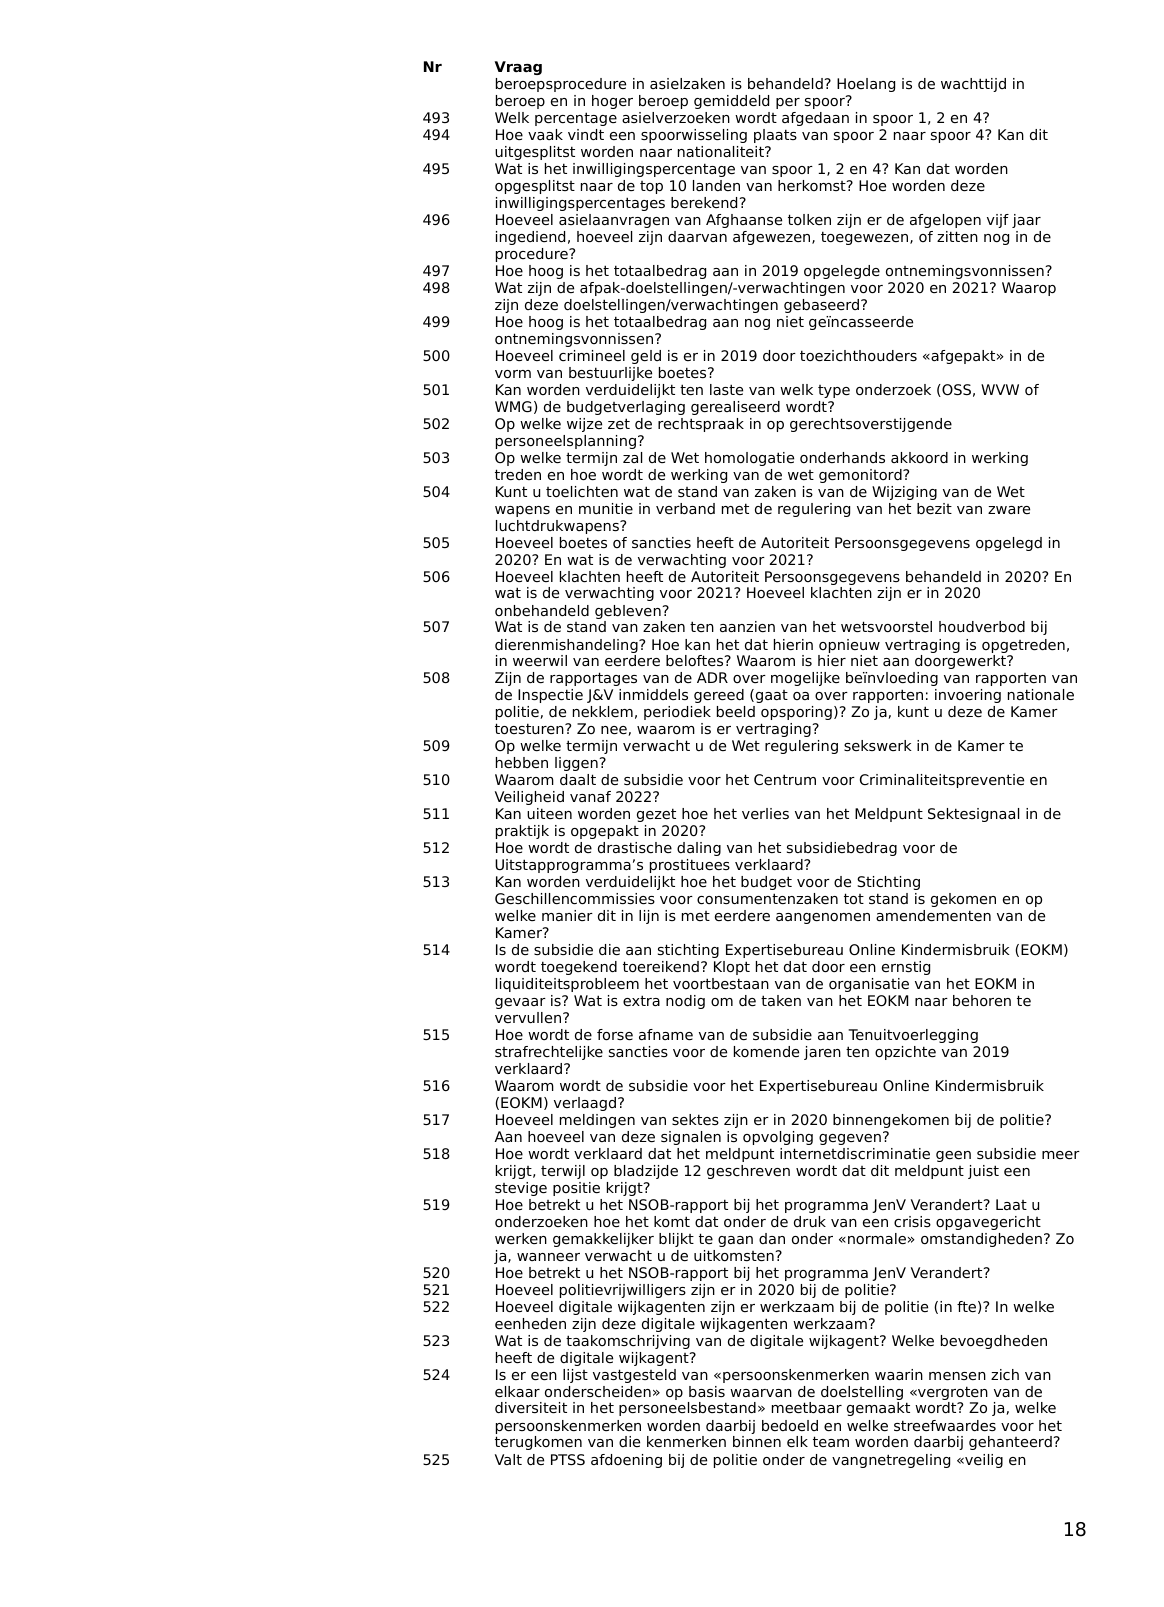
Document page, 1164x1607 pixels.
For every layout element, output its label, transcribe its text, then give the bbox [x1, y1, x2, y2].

table_cell Zijn de rapportages van de ADR over mogelijke beïnvloeding van rapporten van de Inspectie J&V inmiddels gereed (gaat oa over rapporten: invoering nationale politie, de nekklem, periodiek beeld opsporing)? Zo ja, kunt u deze de Kamer toesturen? Zo nee, waarom is er vertraging? [488, 670, 1087, 738]
table_cell 497 [422, 263, 488, 280]
table_cell 494 [422, 127, 488, 161]
table_cell 500 [422, 348, 488, 382]
table_cell Wat is de taakomschrijving van de digitale wijkagent? Welke bevoegdheden heeft de digitale wijkagent? [488, 1333, 1087, 1366]
table_cell 511 [422, 806, 488, 840]
table_cell Hoe betrekt u het NSOB-rapport bij het programma JenV Verandert? Laat u onderzoeken hoe het komt dat onder de druk van een crisis opgavegericht werken gemakkelijker blijkt te gaan dan onder «normale» omstandigheden? Zo ja, wanneer verwacht u de uitkomsten? [488, 1197, 1087, 1264]
table_cell 503 [422, 450, 488, 483]
table_cell 498 [422, 280, 488, 314]
table_cell 514 [422, 942, 488, 1027]
table_cell 507 [422, 619, 488, 670]
table_cell Kan worden verduidelijkt hoe het budget voor de Stichting Geschillencommissies voor consumentenzaken tot stand is gekomen en op welke manier dit in lijn is met eerdere aangenomen amendementen van de Kamer? [488, 874, 1087, 942]
table_cell Hoe betrekt u het NSOB-rapport bij het programma JenV Verandert? [488, 1265, 1087, 1282]
table_cell Hoe vaak vindt een spoorwisseling plaats van spoor 2 naar spoor 4? Kan dit uitgesplitst worden naar nationaliteit? [488, 127, 1087, 161]
table_cell 499 [422, 314, 488, 348]
table_cell Hoeveel boetes of sancties heeft de Autoriteit Persoonsgegevens opgelegd in 2020? En wat is de verwachting voor 2021? [488, 535, 1087, 568]
table_cell Waarom wordt de subsidie voor het Expertisebureau Online Kindermisbruik (EOKM) verlaagd? [488, 1078, 1087, 1112]
table_cell 518 [422, 1146, 488, 1197]
table_cell 517 [422, 1112, 488, 1146]
table_cell Op welke termijn verwacht u de Wet regulering sekswerk in de Kamer te hebben liggen? [488, 738, 1087, 772]
table_cell 504 [422, 484, 488, 534]
table_cell 512 [422, 840, 488, 874]
table_cell 496 [422, 212, 488, 263]
table_cell 521 [422, 1282, 488, 1298]
table_cell Hoe wordt verklaard dat het meldpunt internetdiscriminatie geen subsidie meer krijgt, terwijl op bladzijde 12 geschreven wordt dat dit meldpunt juist een stevige positie krijgt? [488, 1146, 1087, 1197]
table_cell Kan worden verduidelijkt ten laste van welk type onderzoek (OSS, WVW of WMG) de budgetverlaging gerealiseerd wordt? [488, 382, 1087, 416]
table_cell Kan uiteen worden gezet hoe het verlies van het Meldpunt Sektesignaal in de praktijk is opgepakt in 2020? [488, 806, 1087, 840]
table_cell 516 [422, 1078, 488, 1112]
table_cell 501 [422, 382, 488, 416]
table_cell Waarom daalt de subsidie voor het Centrum voor Criminaliteitspreventie en Veiligheid vanaf 2022? [488, 772, 1087, 806]
table_cell Is de subsidie die aan stichting Expertisebureau Online Kindermisbruik (EOKM) wordt toegekend toereikend? Klopt het dat door een ernstig liquiditeitsprobleem het voortbestaan van de organisatie van het EOKM in gevaar is? Wat is extra nodig om de taken van het EOKM naar behoren te vervullen? [488, 942, 1087, 1027]
table_cell 502 [422, 416, 488, 449]
table_cell Wat is de stand van zaken ten aanzien van het wetsvoorstel houdverbod bij dierenmishandeling? Hoe kan het dat hierin opnieuw vertraging is opgetreden, in weerwil van eerdere beloftes? Waarom is hier niet aan doorgewerkt? [488, 619, 1087, 670]
table_cell Hoe hoog is het totaalbedrag aan nog niet geïncasseerde ontnemingsvonnissen? [488, 314, 1087, 348]
table_cell Hoeveel digitale wijkagenten zijn er werkzaam bij de politie (in fte)? In welke eenheden zijn deze digitale wijkagenten werkzaam? [488, 1299, 1087, 1332]
table_cell 506 [422, 569, 488, 619]
table_cell 509 [422, 738, 488, 772]
table_cell Hoeveel asielaanvragen van Afghaanse tolken zijn er de afgelopen vijf jaar ingediend, hoeveel zijn daarvan afgewezen, toegewezen, of zitten nog in de procedure? [488, 212, 1087, 263]
table_cell 513 [422, 874, 488, 942]
table_cell 523 [422, 1333, 488, 1366]
table_cell 519 [422, 1197, 488, 1264]
table_cell Op welke wijze zet de rechtspraak in op gerechtsoverstijgende personeelsplanning? [488, 416, 1087, 449]
table_cell [422, 76, 488, 110]
table_cell Is er een lijst vastgesteld van «persoonskenmerken waarin mensen zich van elkaar onderscheiden» op basis waarvan de doelstelling «vergroten van de diversiteit in het personeelsbestand» meetbaar gemaakt wordt? Zo ja, welke persoonskenmerken worden daarbij bedoeld en welke streefwaardes voor het terugkomen van die kenmerken binnen elk team worden daarbij gehanteerd? [488, 1366, 1087, 1451]
table_cell 495 [422, 161, 488, 212]
table_cell Kunt u toelichten wat de stand van zaken is van de Wijziging van de Wet wapens en munitie in verband met de regulering van het bezit van zware luchtdrukwapens? [488, 484, 1087, 534]
table_cell 525 [422, 1451, 488, 1468]
table_cell 515 [422, 1027, 488, 1078]
table_cell 510 [422, 772, 488, 806]
table_cell 524 [422, 1366, 488, 1451]
table_cell Hoe wordt de forse afname van de subsidie aan Tenuitvoerlegging strafrechtelijke sancties voor de komende jaren ten opzichte van 2019 verklaard? [488, 1027, 1087, 1078]
table_cell Op welke termijn zal de Wet homologatie onderhands akkoord in werking treden en hoe wordt de werking van de wet gemonitord? [488, 450, 1087, 483]
table_cell 508 [422, 670, 488, 738]
table_cell Hoeveel meldingen van sektes zijn er in 2020 binnengekomen bij de politie? Aan hoeveel van deze signalen is opvolging gegeven? [488, 1112, 1087, 1146]
table_cell Wat is het inwilligingspercentage van spoor 1, 2 en 4? Kan dat worden opgesplitst naar de top 10 landen van herkomst? Hoe worden deze inwilligingspercentages berekend? [488, 161, 1087, 212]
table_cell beroepsprocedure in asielzaken is behandeld? Hoelang is de wachttijd in beroep en in hoger beroep gemiddeld per spoor? [488, 76, 1087, 110]
table_cell 522 [422, 1299, 488, 1332]
table_cell 505 [422, 535, 488, 568]
table_cell Welk percentage asielverzoeken wordt afgedaan in spoor 1, 2 en 4? [488, 110, 1087, 127]
table_cell Hoe hoog is het totaalbedrag aan in 2019 opgelegde ontnemingsvonnissen? [488, 263, 1087, 280]
table_header Vraag [488, 59, 1087, 76]
table_cell 493 [422, 110, 488, 127]
table_cell Hoeveel klachten heeft de Autoriteit Persoonsgegevens behandeld in 2020? En wat is de verwachting voor 2021? Hoeveel klachten zijn er in 2020 onbehandeld gebleven? [488, 569, 1087, 619]
table_cell Hoeveel politievrijwilligers zijn er in 2020 bij de politie? [488, 1282, 1087, 1298]
table_cell Hoe wordt de drastische daling van het subsidiebedrag voor de Uitstapprogramma’s prostituees verklaard? [488, 840, 1087, 874]
table_header Nr [422, 59, 488, 76]
table_cell Wat zijn de afpak-doelstellingen/-verwachtingen voor 2020 en 2021? Waarop zijn deze doelstellingen/verwachtingen gebaseerd? [488, 280, 1087, 314]
table_cell 520 [422, 1265, 488, 1282]
table_cell Valt de PTSS afdoening bij de politie onder de vangnetregeling «veilig en [488, 1451, 1087, 1468]
table_cell Hoeveel crimineel geld is er in 2019 door toezichthouders «afgepakt» in de vorm van bestuurlijke boetes? [488, 348, 1087, 382]
